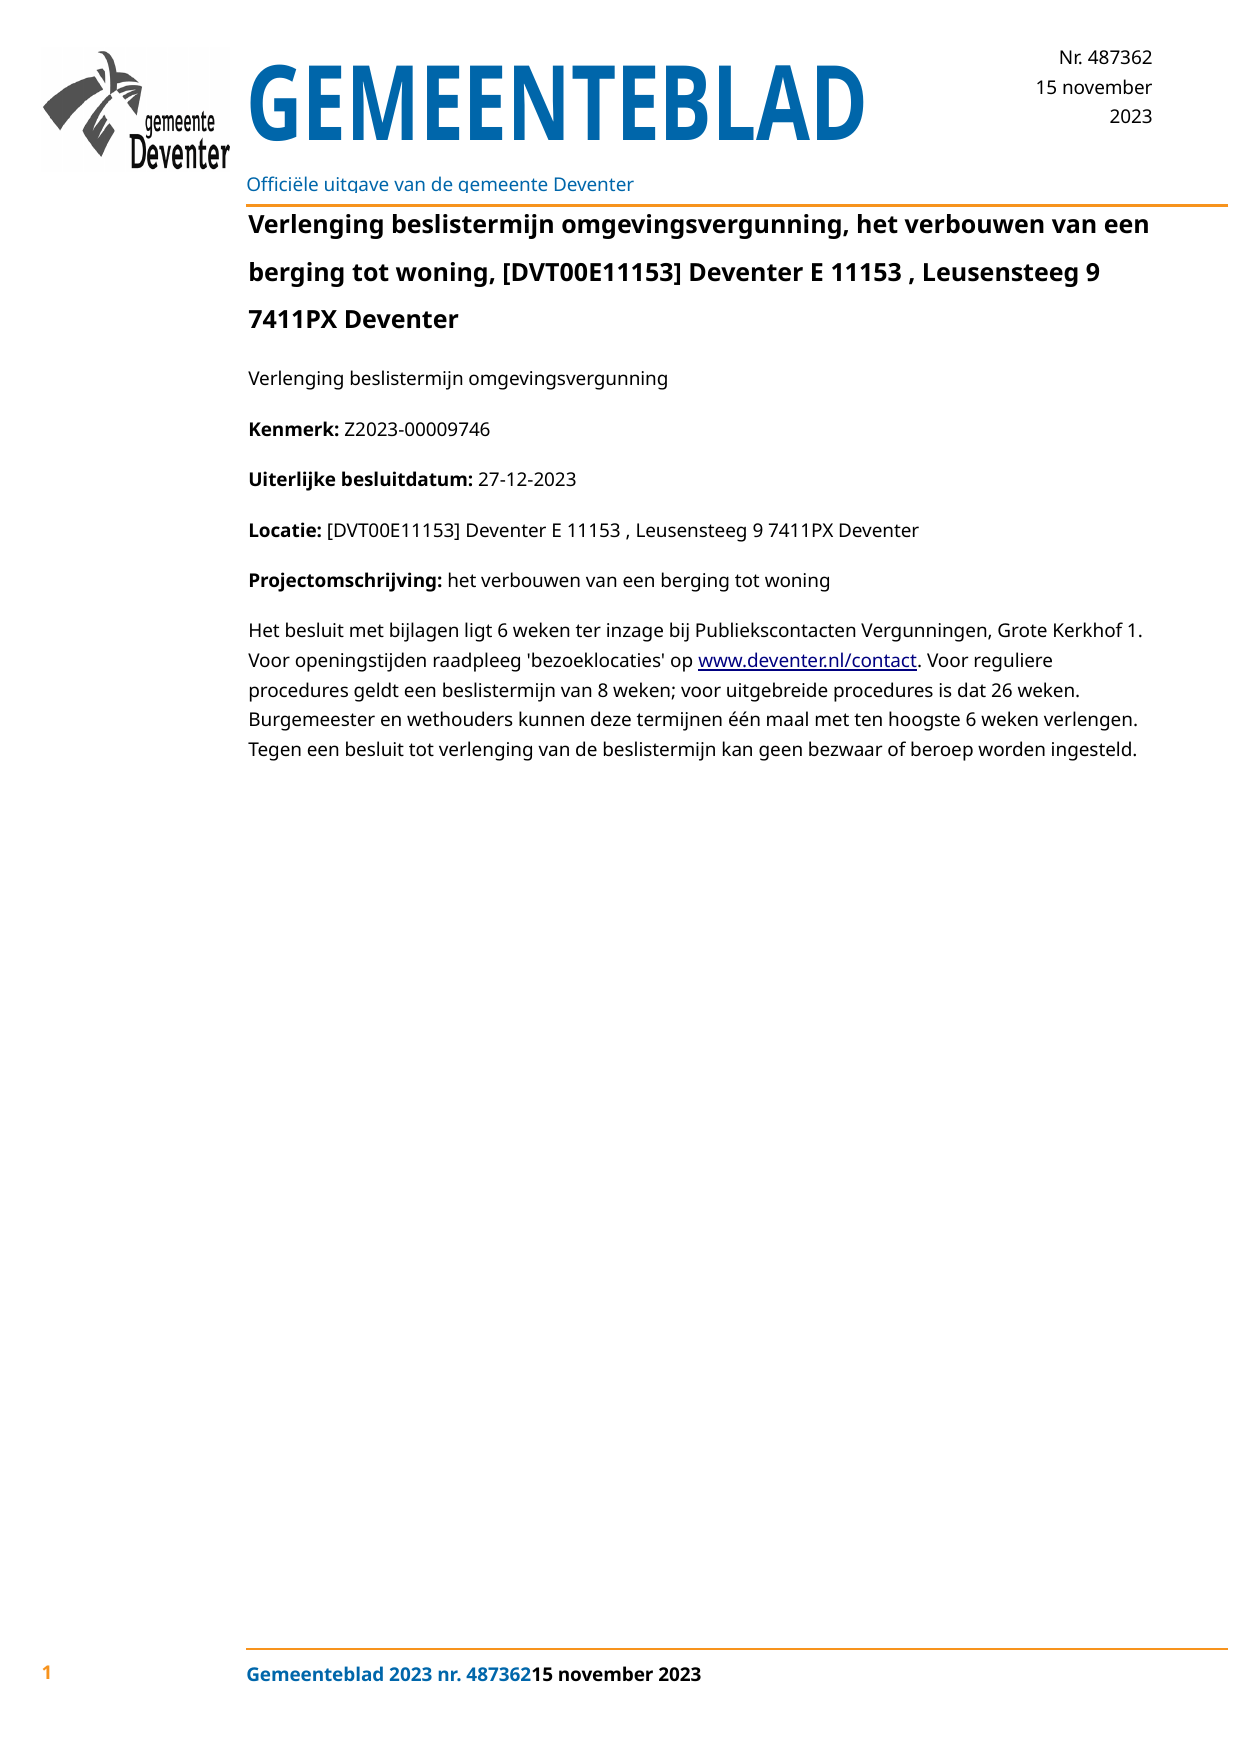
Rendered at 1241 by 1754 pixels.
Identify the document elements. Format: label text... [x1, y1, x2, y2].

text Projectomschrijving: het verbouwen van een berging tot woning [248, 567, 1152, 593]
text Kenmerk: Z2023-00009746 [248, 416, 1152, 442]
text Locatie: [DVT00E11153] Deventer E 11153 , Leusensteeg 9 7411PX Deventer [248, 517, 1152, 542]
text Verlenging beslistermijn omgevingsvergunning [248, 366, 1152, 391]
text Uiterlijke besluitdatum: 27-12-2023 [248, 466, 1152, 492]
picture [41, 47, 231, 172]
text Verlenging beslistermijn omgevingsvergunning, het verbouwen van een berging tot woning, [DVT00E11153] Deventer E 11153 , Leusensteeg 9 7411PX Deventer [248, 207, 1152, 336]
text Het besluit met bijlagen ligt 6 weken ter inzage bij Publiekscontacten Vergunningen, Grote Kerkhof 1. Voor openingstijden raadpleeg 'bezoeklocaties' op www.deventer.nl/contact. Voor reguliere procedures geldt een beslistermijn van 8 weken; voor uitgebreide procedures is dat 26 weken. Burgemeester en wethouders kunnen deze termijnen één maal met ten hoogste 6 weken verlengen. Tegen een besluit tot verlenging van de beslistermijn kan geen bezwaar of beroep worden ingesteld. [248, 618, 1152, 762]
